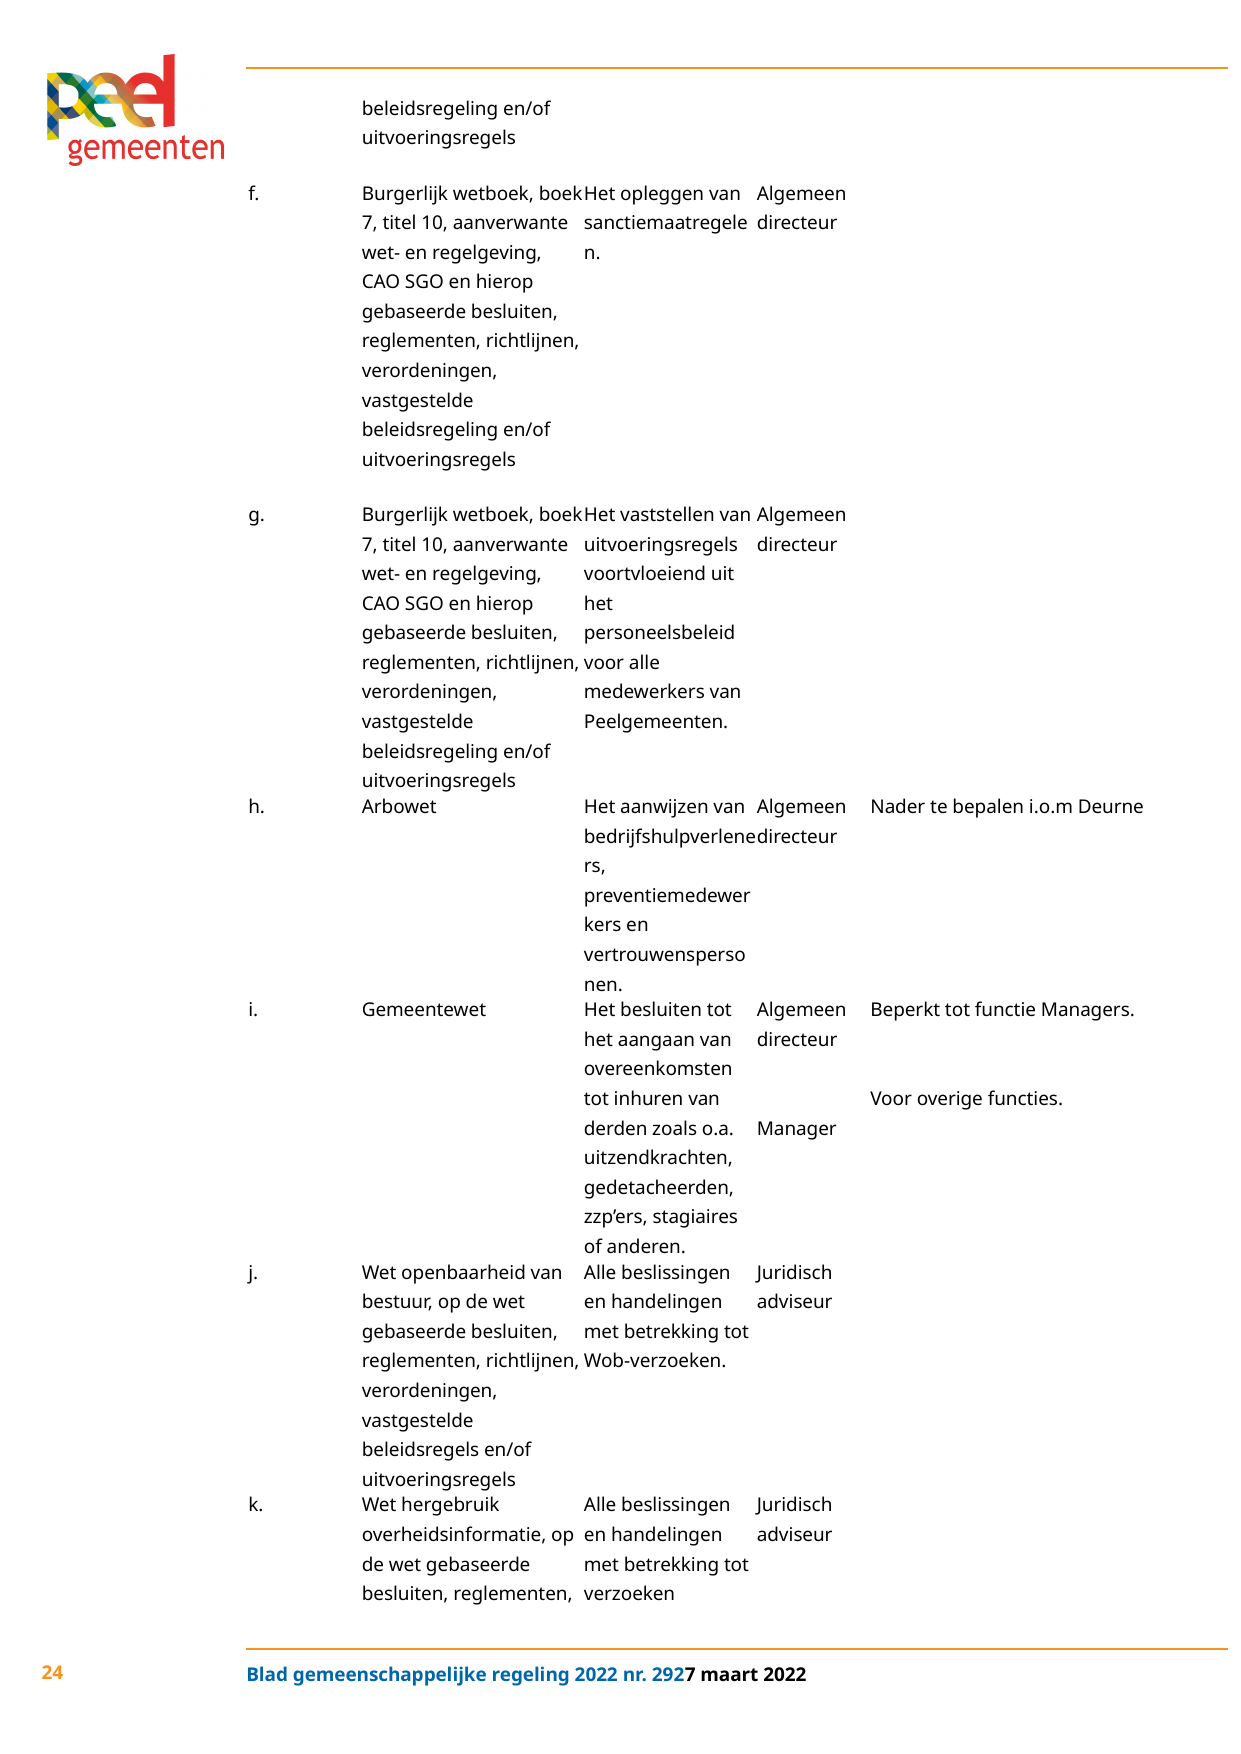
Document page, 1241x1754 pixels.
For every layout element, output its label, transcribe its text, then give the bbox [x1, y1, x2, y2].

table_cell beleidsregeling en/of uitvoeringsregels [362, 95, 584, 180]
table_cell [584, 95, 757, 180]
table_cell [870, 1492, 1152, 1606]
table_cell [248, 95, 362, 180]
table_cell Algemeen directeur Manager [757, 996, 870, 1259]
table_cell Juridisch adviseur [757, 1259, 870, 1492]
picture [41, 47, 231, 172]
table_cell Het opleggen van sanctiemaatregelen. [584, 180, 757, 501]
table_cell Arbowet [362, 793, 584, 996]
table_cell g. [248, 501, 362, 793]
table_cell [870, 95, 1152, 180]
table_cell [870, 180, 1152, 501]
table_cell Wet openbaarheid van bestuur, op de wet gebaseerde besluiten, reglementen, richtlijnen, verordeningen, vastgestelde beleidsregels en/of uitvoeringsregels [362, 1259, 584, 1492]
table_cell Het besluiten tot het aangaan van overeenkomsten tot inhuren van derden zoals o.a. uitzendkrachten, gedetacheerden, zzp’ers, stagiaires of anderen. [584, 996, 757, 1259]
table_cell Wet hergebruik overheidsinformatie, op de wet gebaseerde besluiten, reglementen, [362, 1492, 584, 1606]
table_cell Algemeen directeur [757, 501, 870, 793]
table_cell Het aanwijzen van bedrijfshulpverleners, preventiemedewerkers en vertrouwenspersonen. [584, 793, 757, 996]
table_cell Burgerlijk wetboek, boek 7, titel 10, aanverwante wet- en regelgeving, CAO SGO en hierop gebaseerde besluiten, reglementen, richtlijnen, verordeningen, vastgestelde beleidsregeling en/of uitvoeringsregels [362, 501, 584, 793]
table_cell [870, 501, 1152, 793]
table_cell Gemeentewet [362, 996, 584, 1259]
table_cell j. [248, 1259, 362, 1492]
table_cell i. [248, 996, 362, 1259]
table_cell Beperkt tot functie Managers. Voor overige functies. [870, 996, 1152, 1259]
table_cell h. [248, 793, 362, 996]
table_cell f. [248, 180, 362, 501]
table_cell [870, 1259, 1152, 1492]
table_cell Alle beslissingen en handelingen met betrekking tot verzoeken [584, 1492, 757, 1606]
table_cell [757, 95, 870, 180]
table_cell Algemeen directeur [757, 793, 870, 996]
table_cell Alle beslissingen en handelingen met betrekking tot Wob-verzoeken. [584, 1259, 757, 1492]
table_cell Nader te bepalen i.o.m Deurne [870, 793, 1152, 996]
table_cell k. [248, 1492, 362, 1606]
table_cell Algemeen directeur [757, 180, 870, 501]
table_cell Het vaststellen van uitvoeringsregels voortvloeiend uit het personeelsbeleid voor alle medewerkers van Peelgemeenten. [584, 501, 757, 793]
table_cell Burgerlijk wetboek, boek 7, titel 10, aanverwante wet- en regelgeving, CAO SGO en hierop gebaseerde besluiten, reglementen, richtlijnen, verordeningen, vastgestelde beleidsregeling en/of uitvoeringsregels [362, 180, 584, 501]
table_cell Juridisch adviseur [757, 1492, 870, 1606]
